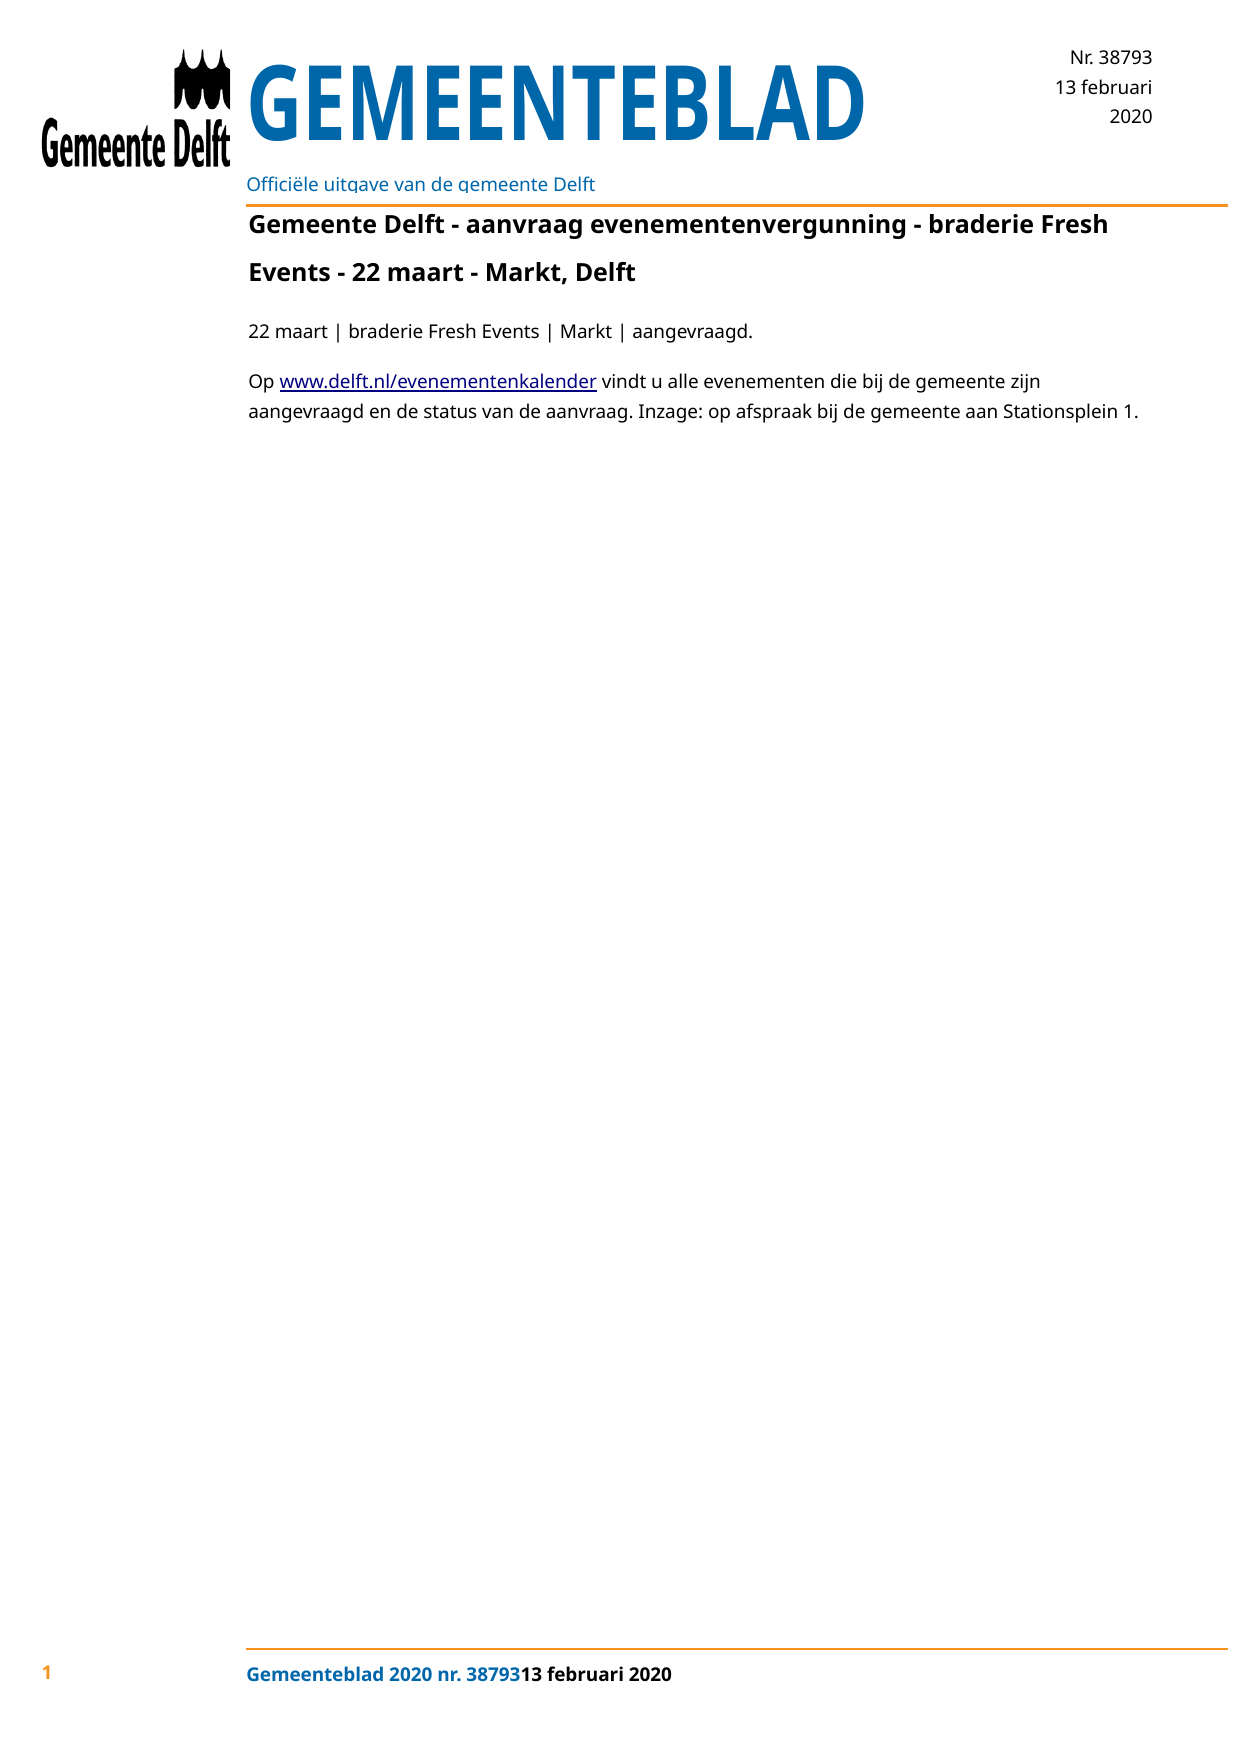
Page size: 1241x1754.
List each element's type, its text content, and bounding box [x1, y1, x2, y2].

picture [41, 47, 231, 172]
text Op www.delft.nl/evenementenkalender vindt u alle evenementen die bij de gemeente zijn aangevraagd en de status van de aanvraag. Inzage: op afspraak bij de gemeente aan Stationsplein 1. [248, 368, 1152, 424]
text Gemeente Delft - aanvraag evenementenvergunning - braderie Fresh Events - 22 maart - Markt, Delft [248, 207, 1152, 288]
text 22 maart | braderie Fresh Events | Markt | aangevraagd. [248, 318, 1152, 344]
